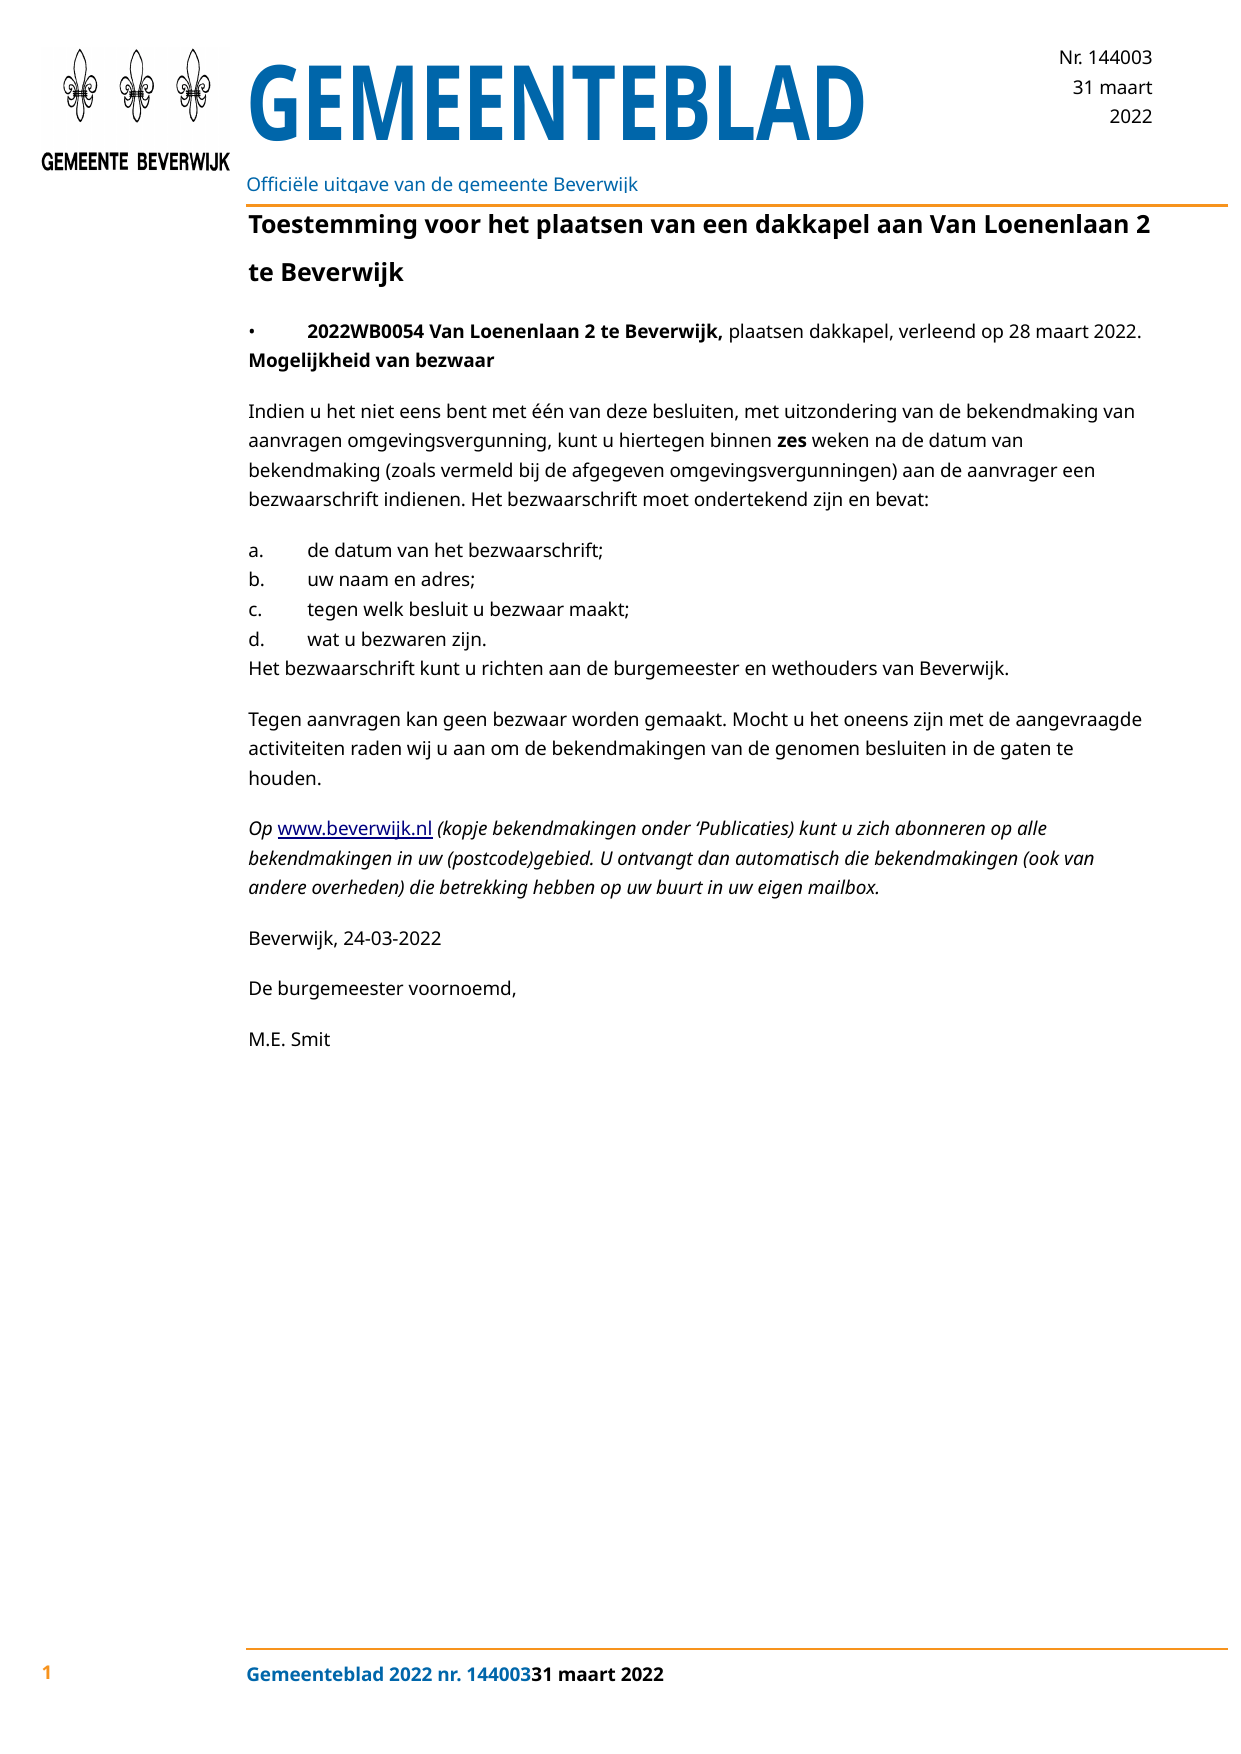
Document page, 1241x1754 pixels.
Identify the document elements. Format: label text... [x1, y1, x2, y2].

text Tegen aanvragen kan geen bezwaar worden gemaakt. Mocht u het oneens zijn met de aangevraagde activiteiten raden wij u aan om de bekendmakingen van de genomen besluiten in de gaten te houden. [248, 706, 1152, 791]
text De burgemeester voornoemd, [248, 975, 1152, 1001]
text M.E. Smit [248, 1026, 1152, 1052]
picture [41, 47, 231, 172]
list uw naam en adres; [248, 567, 1152, 592]
list de datum van het bezwaarschrift; [248, 537, 1152, 563]
text Toestemming voor het plaatsen van een dakkapel aan Van Loenenlaan 2 te Beverwijk [248, 207, 1152, 288]
list 2022WB0054 Van Loenenlaan 2 te Beverwijk, plaatsen dakkapel, verleend op 28 maart 2022. [248, 318, 1152, 344]
list tegen welk besluit u bezwaar maakt; [248, 596, 1152, 622]
text Het bezwaarschrift kunt u richten aan de burgemeester en wethouders van Beverwijk. [248, 655, 1152, 681]
text Beverwijk, 24-03-2022 [248, 925, 1152, 951]
text Indien u het niet eens bent met één van deze besluiten, met uitzondering van de bekendmaking van aanvragen omgevingsvergunning, kunt u hiertegen binnen zes weken na de datum van bekendmaking (zoals vermeld bij de afgegeven omgevingsvergunningen) aan de aanvrager een bezwaarschrift indienen. Het bezwaarschrift moet ondertekend zijn en bevat: [248, 398, 1152, 512]
list wat u bezwaren zijn. [248, 626, 1152, 652]
text Mogelijkheid van bezwaar [248, 347, 1152, 373]
text Op www.beverwijk.nl (kopje bekendmakingen onder ‘Publicaties) kunt u zich abonneren op alle bekendmakingen in uw (postcode)gebied. U ontvangt dan automatisch die bekendmakingen (ook van andere overheden) die betrekking hebben op uw buurt in uw eigen mailbox. [248, 815, 1152, 900]
